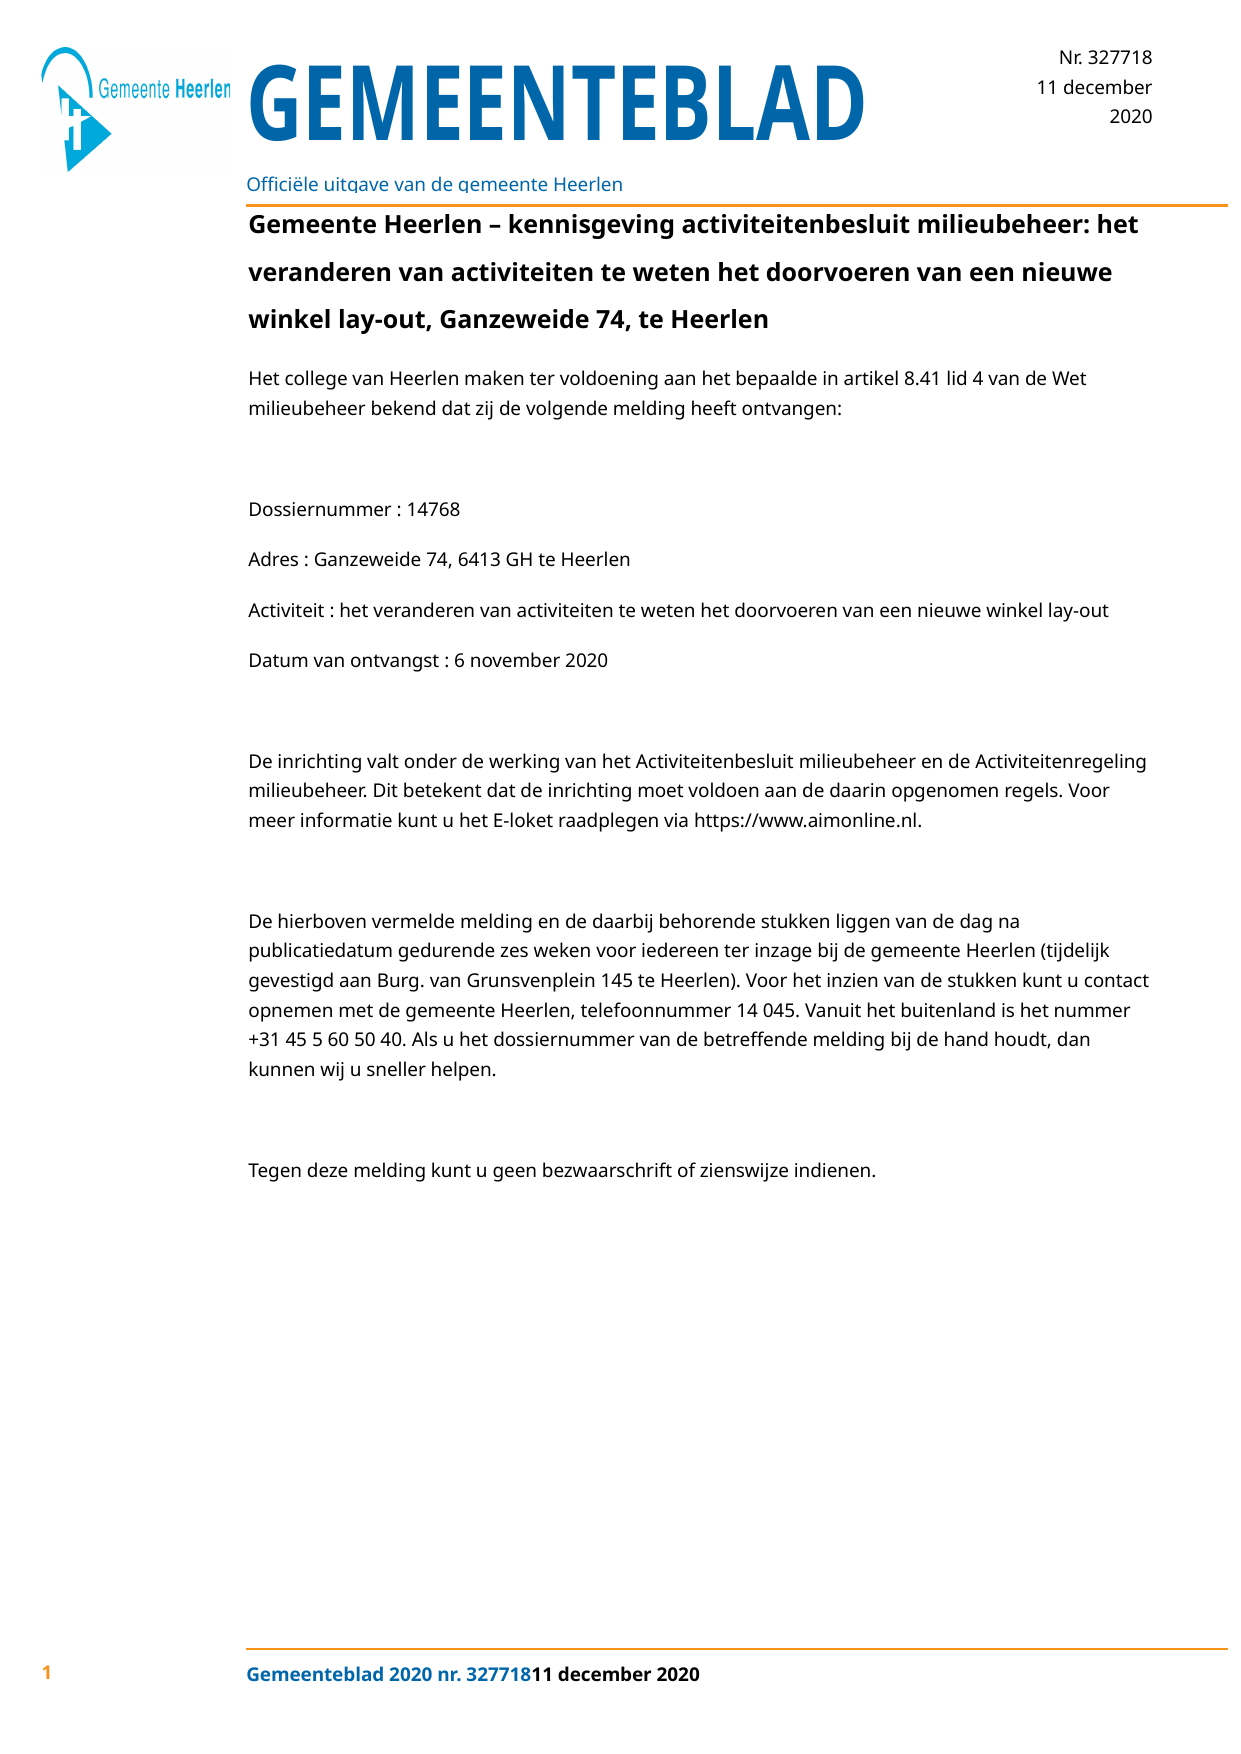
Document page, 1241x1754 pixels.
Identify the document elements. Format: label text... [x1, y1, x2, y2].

text Dossiernummer : 14768 [248, 496, 1152, 522]
picture [41, 47, 231, 172]
text De inrichting valt onder de werking van het Activiteitenbesluit milieubeheer en de Activiteitenregeling milieubeheer. Dit betekent dat de inrichting moet voldoen aan de daarin opgenomen regels. Voor meer informatie kunt u het E-loket raadplegen via https://www.aimonline.nl. [248, 748, 1152, 833]
text Adres : Ganzeweide 74, 6413 GH te Heerlen [248, 546, 1152, 572]
text De hierboven vermelde melding en de daarbij behorende stukken liggen van de dag na publicatiedatum gedurende zes weken voor iedereen ter inzage bij de gemeente Heerlen (tijdelijk gevestigd aan Burg. van Grunsvenplein 145 te Heerlen). Voor het inzien van de stukken kunt u contact opnemen met de gemeente Heerlen, telefoonnummer 14 045. Vanuit het buitenland is het nummer +31 45 5 60 50 40. Als u het dossiernummer van de betreffende melding bij de hand houdt, dan kunnen wij u sneller helpen. [248, 908, 1152, 1082]
text Datum van ontvangst : 6 november 2020 [248, 647, 1152, 673]
text Het college van Heerlen maken ter voldoening aan het bepaalde in artikel 8.41 lid 4 van de Wet milieubeheer bekend dat zij de volgende melding heeft ontvangen: [248, 366, 1152, 421]
text Tegen deze melding kunt u geen bezwaarschrift of zienswijze indienen. [248, 1157, 1152, 1182]
text Gemeente Heerlen – kennisgeving activiteitenbesluit milieubeheer: het veranderen van activiteiten te weten het doorvoeren van een nieuwe winkel lay-out, Ganzeweide 74, te Heerlen [248, 207, 1152, 336]
text Activiteit : het veranderen van activiteiten te weten het doorvoeren van een nieuwe winkel lay-out [248, 597, 1152, 622]
picture [41, 47, 59, 70]
